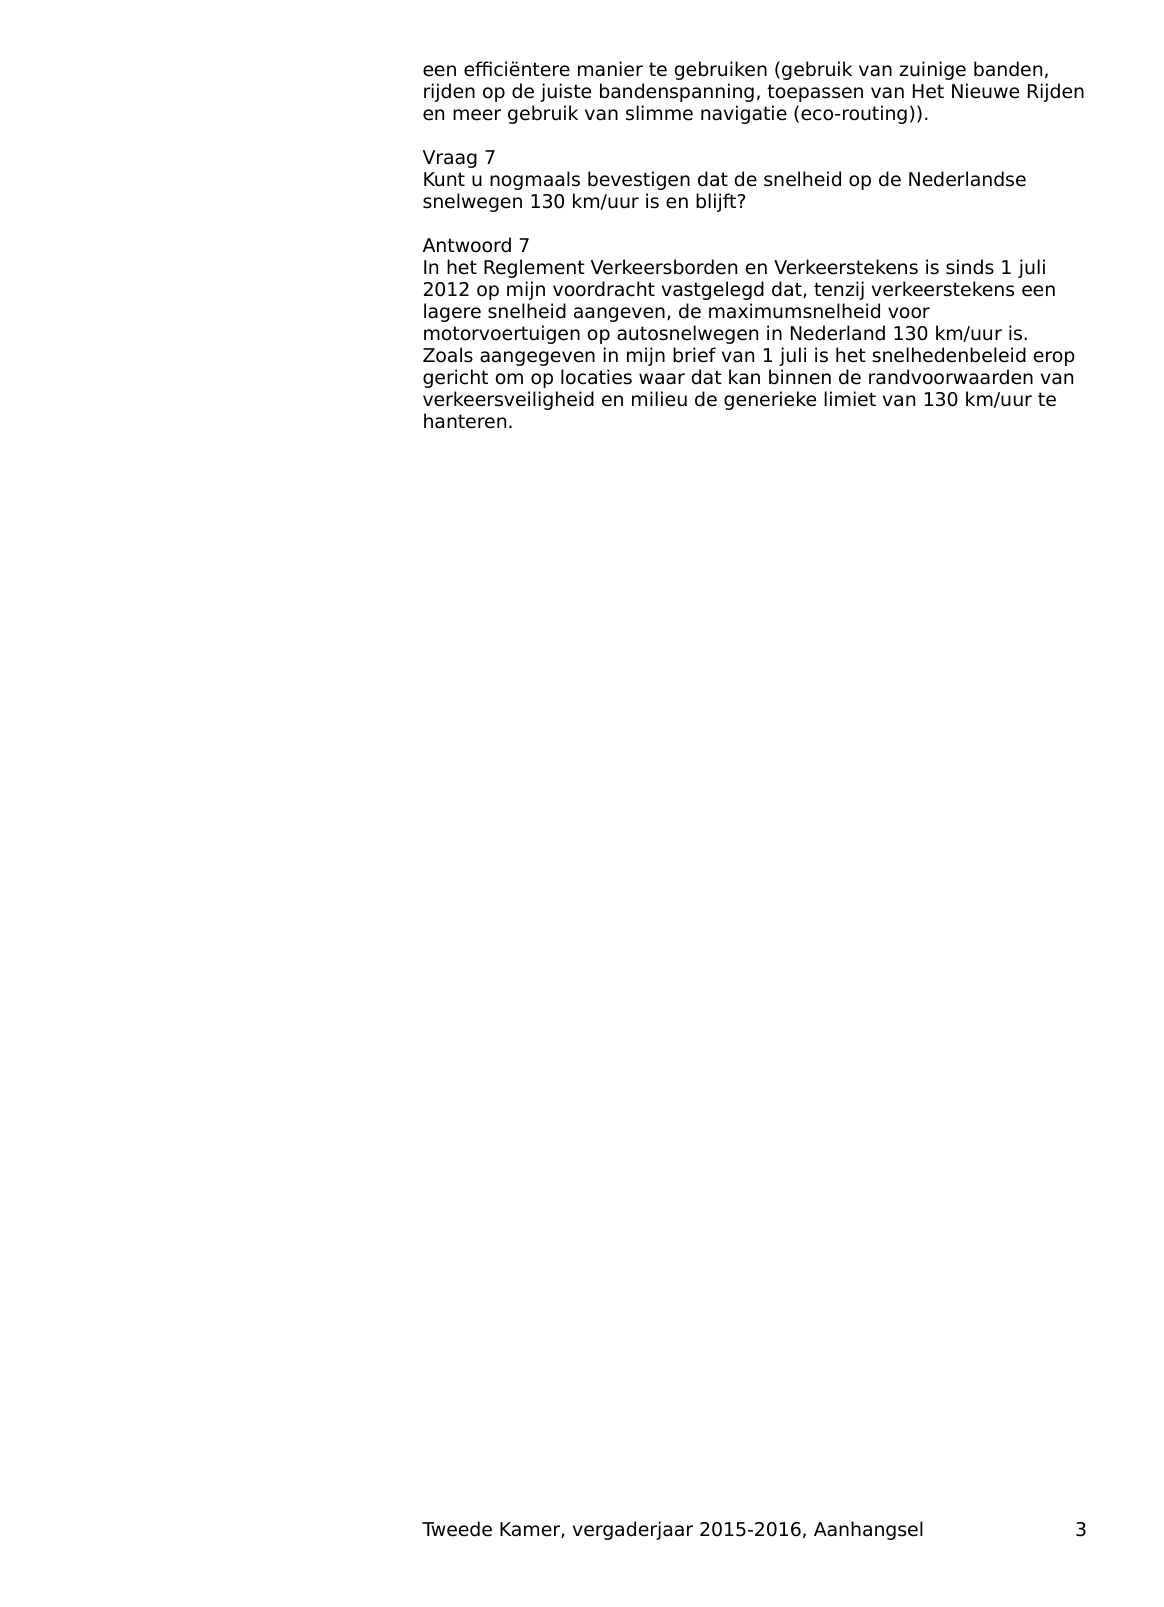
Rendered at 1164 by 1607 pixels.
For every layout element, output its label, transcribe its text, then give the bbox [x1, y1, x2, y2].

text Vraag 7 [422, 147, 1087, 169]
text een efficiëntere manier te gebruiken (gebruik van zuinige banden, rijden op de juiste bandenspanning, toepassen van Het Nieuwe Rijden en meer gebruik van slimme navigatie (eco-routing)). [422, 59, 1087, 125]
text In het Reglement Verkeersborden en Verkeerstekens is sinds 1 juli 2012 op mijn voordracht vastgelegd dat, tenzij verkeerstekens een lagere snelheid aangeven, de maximumsnelheid voor motorvoertuigen op autosnelwegen in Nederland 130 km/uur is. [422, 257, 1087, 345]
text Antwoord 7 [422, 235, 1087, 257]
text Kunt u nogmaals bevestigen dat de snelheid op de Nederlandse snelwegen 130 km/uur is en blijft? [422, 169, 1087, 213]
text Zoals aangegeven in mijn brief van 1 juli is het snelhedenbeleid erop gericht om op locaties waar dat kan binnen de randvoorwaarden van verkeersveiligheid en milieu de generieke limiet van 130 km/uur te hanteren. [422, 345, 1087, 433]
